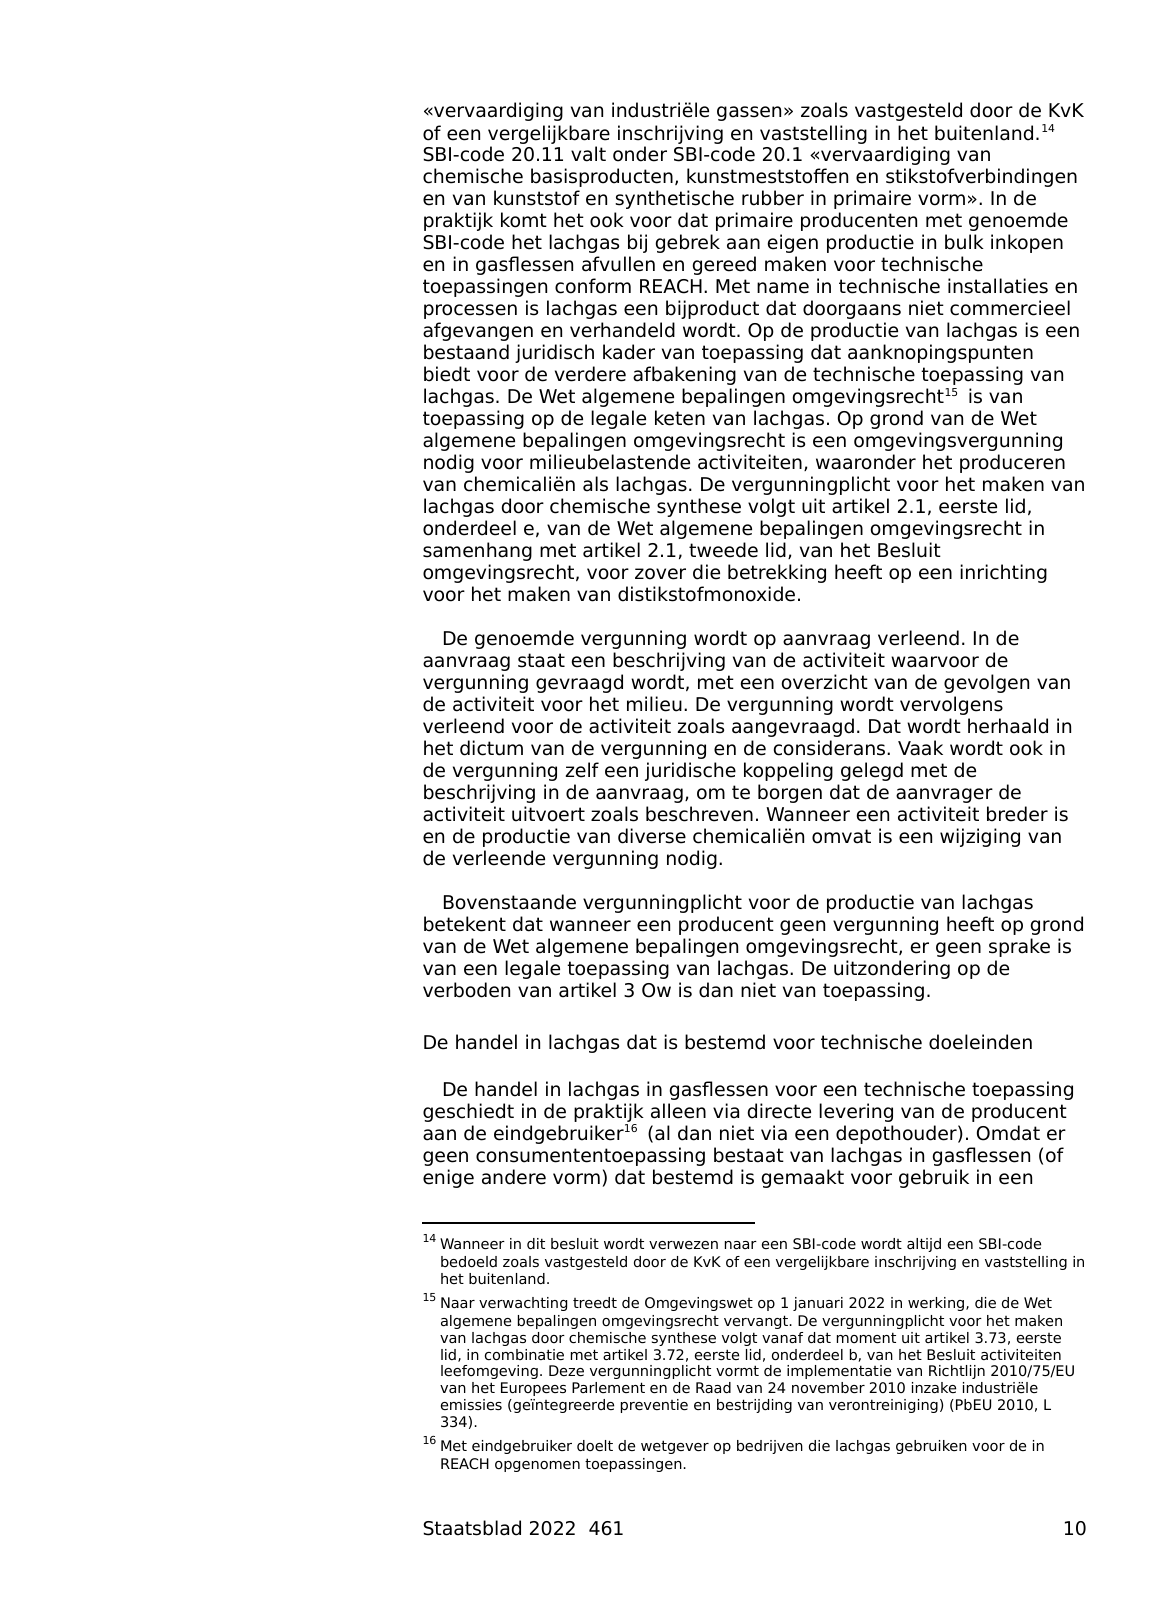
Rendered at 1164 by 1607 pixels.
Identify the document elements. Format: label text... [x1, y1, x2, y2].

text Naar verwachting treedt de Omgevingswet op 1 januari 2022 in werking, die de Wet algemene bepalingen omgevingsrecht vervangt. De vergunningplicht voor het maken van lachgas door chemische synthese volgt vanaf dat moment uit artikel 3.73, eerste lid, in combinatie met artikel 3.72, eerste lid, onderdeel b, van het Besluit activiteiten leefomgeving. Deze vergunningplicht vormt de implementatie van Richtlijn 2010/75/EU van het Europees Parlement en de Raad van 24 november 2010 inzake industriële emissies (geïntegreerde preventie en bestrijding van verontreiniging) (PbEU 2010, L 334). [422, 1291, 1087, 1431]
text Met eindgebruiker doelt de wetgever op bedrijven die lachgas gebruiken voor de in REACH opgenomen toepassingen. [422, 1434, 1087, 1473]
text «vervaardiging van industriële gassen» zoals vastgesteld door de KvK of een vergelijkbare inschrijving en vaststelling in het buitenland. SBI-code 20.11 valt onder SBI-code 20.1 «vervaardiging van chemische basisproducten, kunstmeststoffen en stikstofverbindingen en van kunststof en synthetische rubber in primaire vorm». In de praktijk komt het ook voor dat primaire producenten met genoemde SBI-code het lachgas bij gebrek aan eigen productie in bulk inkopen en in gasflessen afvullen en gereed maken voor technische toepassingen conform REACH. Met name in technische installaties en processen is lachgas een bijproduct dat doorgaans niet commercieel afgevangen en verhandeld wordt. Op de productie van lachgas is een bestaand juridisch kader van toepassing dat aanknopingspunten biedt voor de verdere afbakening van de technische toepassing van lachgas. De Wet algemene bepalingen omgevingsrecht is van toepassing op de legale keten van lachgas. Op grond van de Wet algemene bepalingen omgevingsrecht is een omgevingsvergunning nodig voor milieubelastende activiteiten, waaronder het produceren van chemicaliën als lachgas. De vergunningplicht voor het maken van lachgas door chemische synthese volgt uit artikel 2.1, eerste lid, onderdeel e, van de Wet algemene bepalingen omgevingsrecht in samenhang met artikel 2.1, tweede lid, van het Besluit omgevingsrecht, voor zover die betrekking heeft op een inrichting voor het maken van distikstofmonoxide. [422, 100, 1087, 606]
subtitle De handel in lachgas dat is bestemd voor technische doeleinden [422, 1032, 1087, 1054]
text De genoemde vergunning wordt op aanvraag verleend. In de aanvraag staat een beschrijving van de activiteit waarvoor de vergunning gevraagd wordt, met een overzicht van de gevolgen van de activiteit voor het milieu. De vergunning wordt vervolgens verleend voor de activiteit zoals aangevraagd. Dat wordt herhaald in het dictum van de vergunning en de considerans. Vaak wordt ook in de vergunning zelf een juridische koppeling gelegd met de beschrijving in de aanvraag, om te borgen dat de aanvrager de activiteit uitvoert zoals beschreven. Wanneer een activiteit breder is en de productie van diverse chemicaliën omvat is een wijziging van de verleende vergunning nodig. [422, 628, 1087, 870]
text Wanneer in dit besluit wordt verwezen naar een SBI-code wordt altijd een SBI-code bedoeld zoals vastgesteld door de KvK of een vergelijkbare inschrijving en vaststelling in het buitenland. [422, 1232, 1087, 1288]
text Bovenstaande vergunningplicht voor de productie van lachgas betekent dat wanneer een producent geen vergunning heeft op grond van de Wet algemene bepalingen omgevingsrecht, er geen sprake is van een legale toepassing van lachgas. De uitzondering op de verboden van artikel 3 Ow is dan niet van toepassing. [422, 892, 1087, 1002]
text De handel in lachgas in gasflessen voor een technische toepassing geschiedt in de praktijk alleen via directe levering van de producent aan de eindgebruiker (al dan niet via een depothouder). Omdat er geen consumententoepassing bestaat van lachgas in gasflessen (of enige andere vorm) dat bestemd is gemaakt voor gebruik in een [422, 1079, 1087, 1189]
